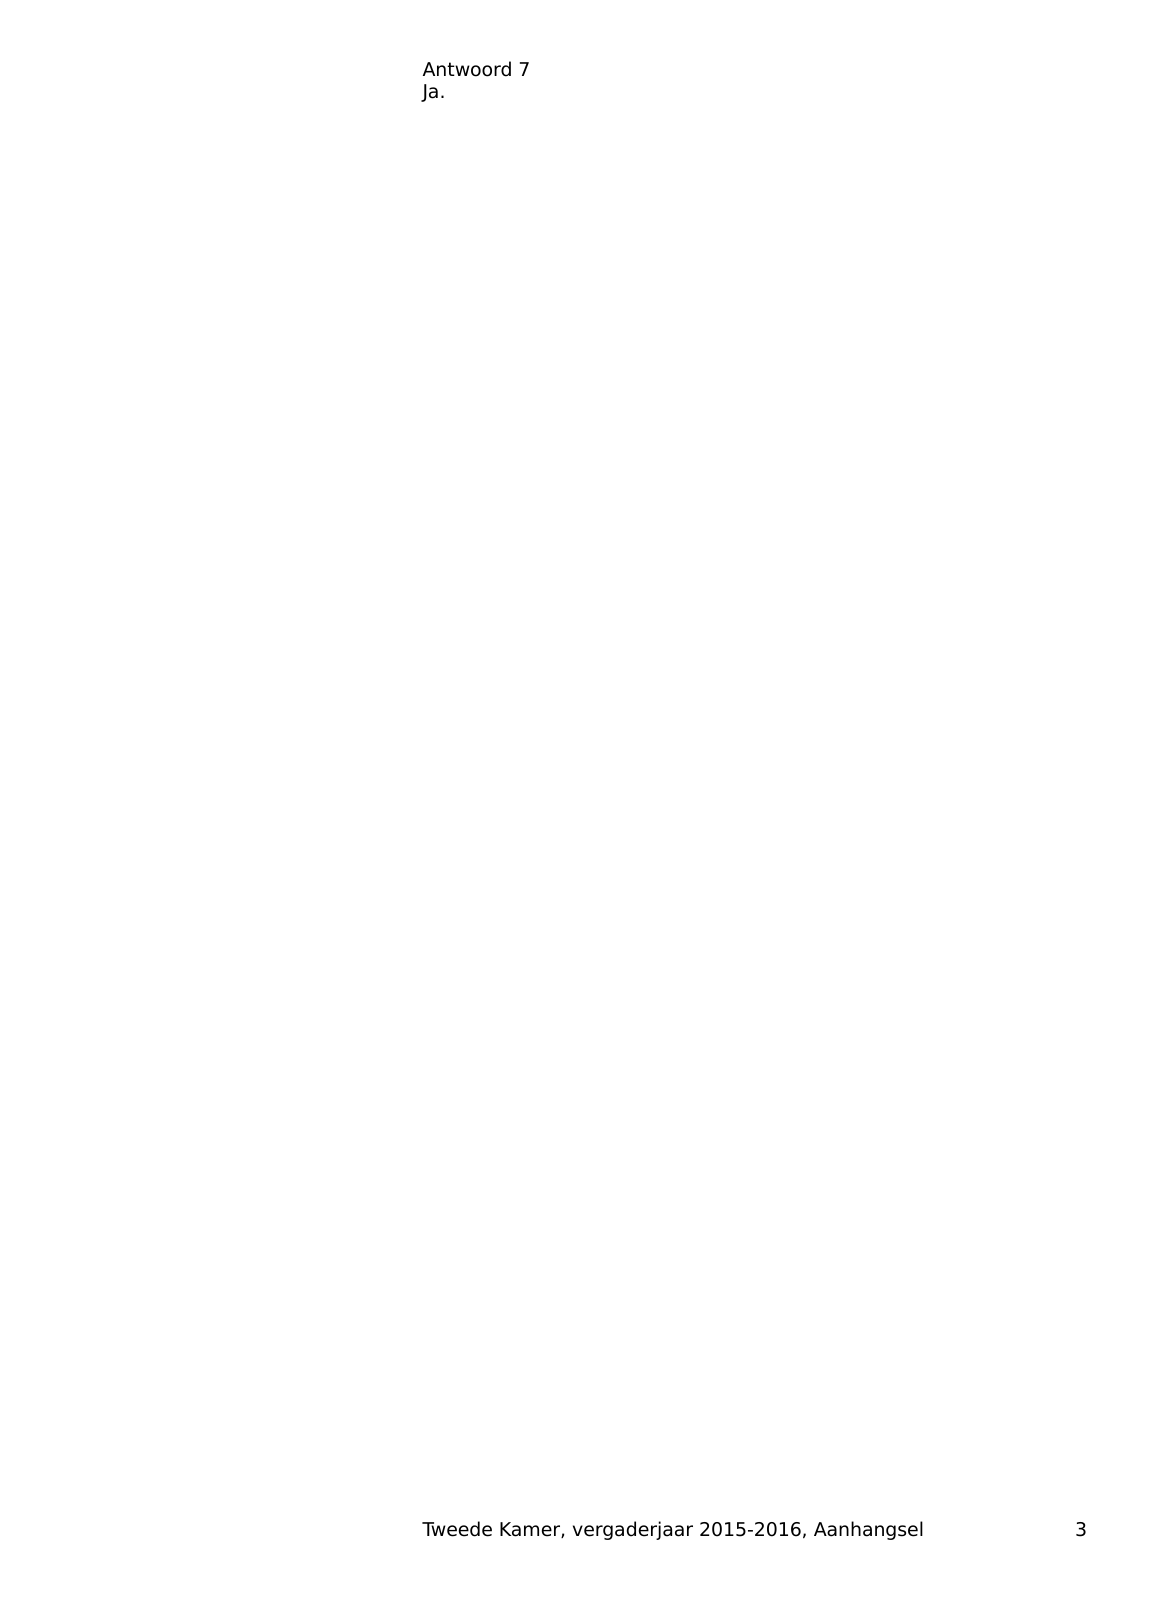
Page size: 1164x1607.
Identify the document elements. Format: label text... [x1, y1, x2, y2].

text Antwoord 7 [422, 59, 1087, 81]
text Ja. [422, 81, 1087, 103]
